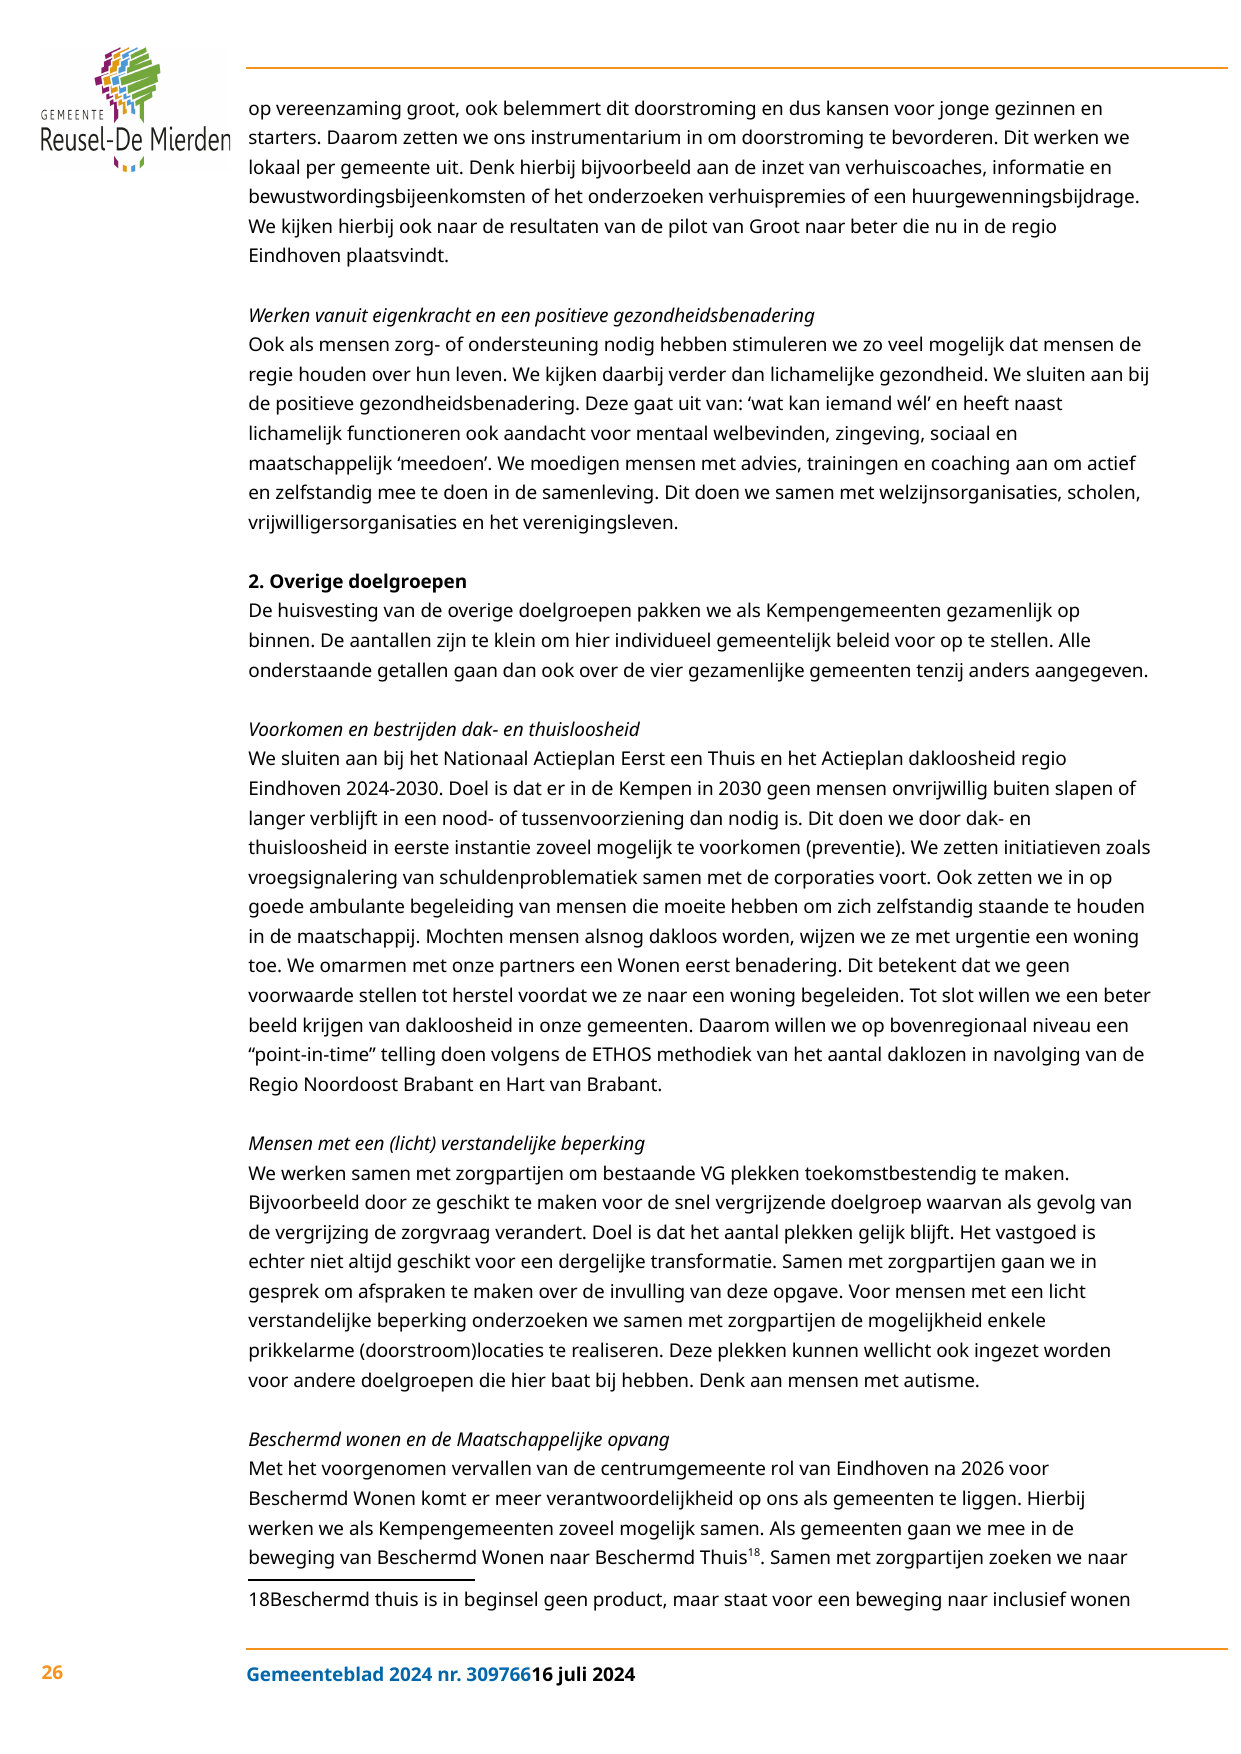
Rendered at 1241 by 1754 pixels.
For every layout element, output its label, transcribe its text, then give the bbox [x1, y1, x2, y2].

text Ook als mensen zorg- of ondersteuning nodig hebben stimuleren we zo veel mogelijk dat mensen de regie houden over hun leven. We kijken daarbij verder dan lichamelijke gezondheid. We sluiten aan bij de positieve gezondheidsbenadering. Deze gaat uit van: ‘wat kan iemand wél’ en heeft naast lichamelijk functioneren ook aandacht voor mentaal welbevinden, zingeving, sociaal en maatschappelijk ‘meedoen’. We moedigen mensen met advies, trainingen en coaching aan om actief en zelfstandig mee te doen in de samenleving. Dit doen we samen met welzijnsorganisaties, scholen, vrijwilligersorganisaties en het verenigingsleven. [248, 331, 1152, 535]
text 2. Overige doelgroepen [248, 568, 1152, 594]
text Voorkomen en bestrijden dak- en thuisloosheid [248, 716, 1152, 742]
text De huisvesting van de overige doelgroepen pakken we als Kempengemeenten gezamenlijk op binnen. De aantallen zijn te klein om hier individueel gemeentelijk beleid voor op te stellen. Alle onderstaande getallen gaan dan ook over de vier gezamenlijke gemeenten tenzij anders aangegeven. [248, 598, 1152, 683]
picture [41, 47, 231, 172]
text Beschermd wonen en de Maatschappelijke opvang [248, 1426, 1152, 1452]
text Beschermd thuis is in beginsel geen product, maar staat voor een beweging naar inclusief wonen [248, 1586, 1152, 1612]
text Werken vanuit eigenkracht en een positieve gezondheidsbenadering [248, 302, 1152, 328]
text Met het voorgenomen vervallen van de centrumgemeente rol van Eindhoven na 2026 voor Beschermd Wonen komt er meer verantwoordelijkheid op ons als gemeenten te liggen. Hierbij werken we als Kempengemeenten zoveel mogelijk samen. Als gemeenten gaan we mee in de beweging van Beschermd Wonen naar Beschermd Thuis. Samen met zorgpartijen zoeken we naar [248, 1456, 1152, 1570]
text Mensen met een (licht) verstandelijke beperking [248, 1130, 1152, 1156]
text We sluiten aan bij het Nationaal Actieplan Eerst een Thuis en het Actieplan dakloosheid regio Eindhoven 2024-2030. Doel is dat er in de Kempen in 2030 geen mensen onvrijwillig buiten slapen of langer verblijft in een nood- of tussenvoorziening dan nodig is. Dit doen we door dak- en thuisloosheid in eerste instantie zoveel mogelijk te voorkomen (preventie). We zetten initiatieven zoals vroegsignalering van schuldenproblematiek samen met de corporaties voort. Ook zetten we in op goede ambulante begeleiding van mensen die moeite hebben om zich zelfstandig staande te houden in de maatschappij. Mochten mensen alsnog dakloos worden, wijzen we ze met urgentie een woning toe. We omarmen met onze partners een Wonen eerst benadering. Dit betekent dat we geen voorwaarde stellen tot herstel voordat we ze naar een woning begeleiden. Tot slot willen we een beter beeld krijgen van dakloosheid in onze gemeenten. Daarom willen we op bovenregionaal niveau een “point-in-time” telling doen volgens de ETHOS methodiek van het aantal daklozen in navolging van de Regio Noordoost Brabant en Hart van Brabant. [248, 746, 1152, 1097]
text op vereenzaming groot, ook belemmert dit doorstroming en dus kansen voor jonge gezinnen en starters. Daarom zetten we ons instrumentarium in om doorstroming te bevorderen. Dit werken we lokaal per gemeente uit. Denk hierbij bijvoorbeeld aan de inzet van verhuiscoaches, informatie en bewustwordingsbijeenkomsten of het onderzoeken verhuispremies of een huurgewenningsbijdrage. We kijken hierbij ook naar de resultaten van de pilot van Groot naar beter die nu in de regio Eindhoven plaatsvindt. [248, 95, 1152, 268]
text We werken samen met zorgpartijen om bestaande VG plekken toekomstbestendig te maken. Bijvoorbeeld door ze geschikt te maken voor de snel vergrijzende doelgroep waarvan als gevolg van de vergrijzing de zorgvraag verandert. Doel is dat het aantal plekken gelijk blijft. Het vastgoed is echter niet altijd geschikt voor een dergelijke transformatie. Samen met zorgpartijen gaan we in gesprek om afspraken te maken over de invulling van deze opgave. Voor mensen met een licht verstandelijke beperking onderzoeken we samen met zorgpartijen de mogelijkheid enkele prikkelarme (doorstroom)locaties te realiseren. Deze plekken kunnen wellicht ook ingezet worden voor andere doelgroepen die hier baat bij hebben. Denk aan mensen met autisme. [248, 1160, 1152, 1393]
